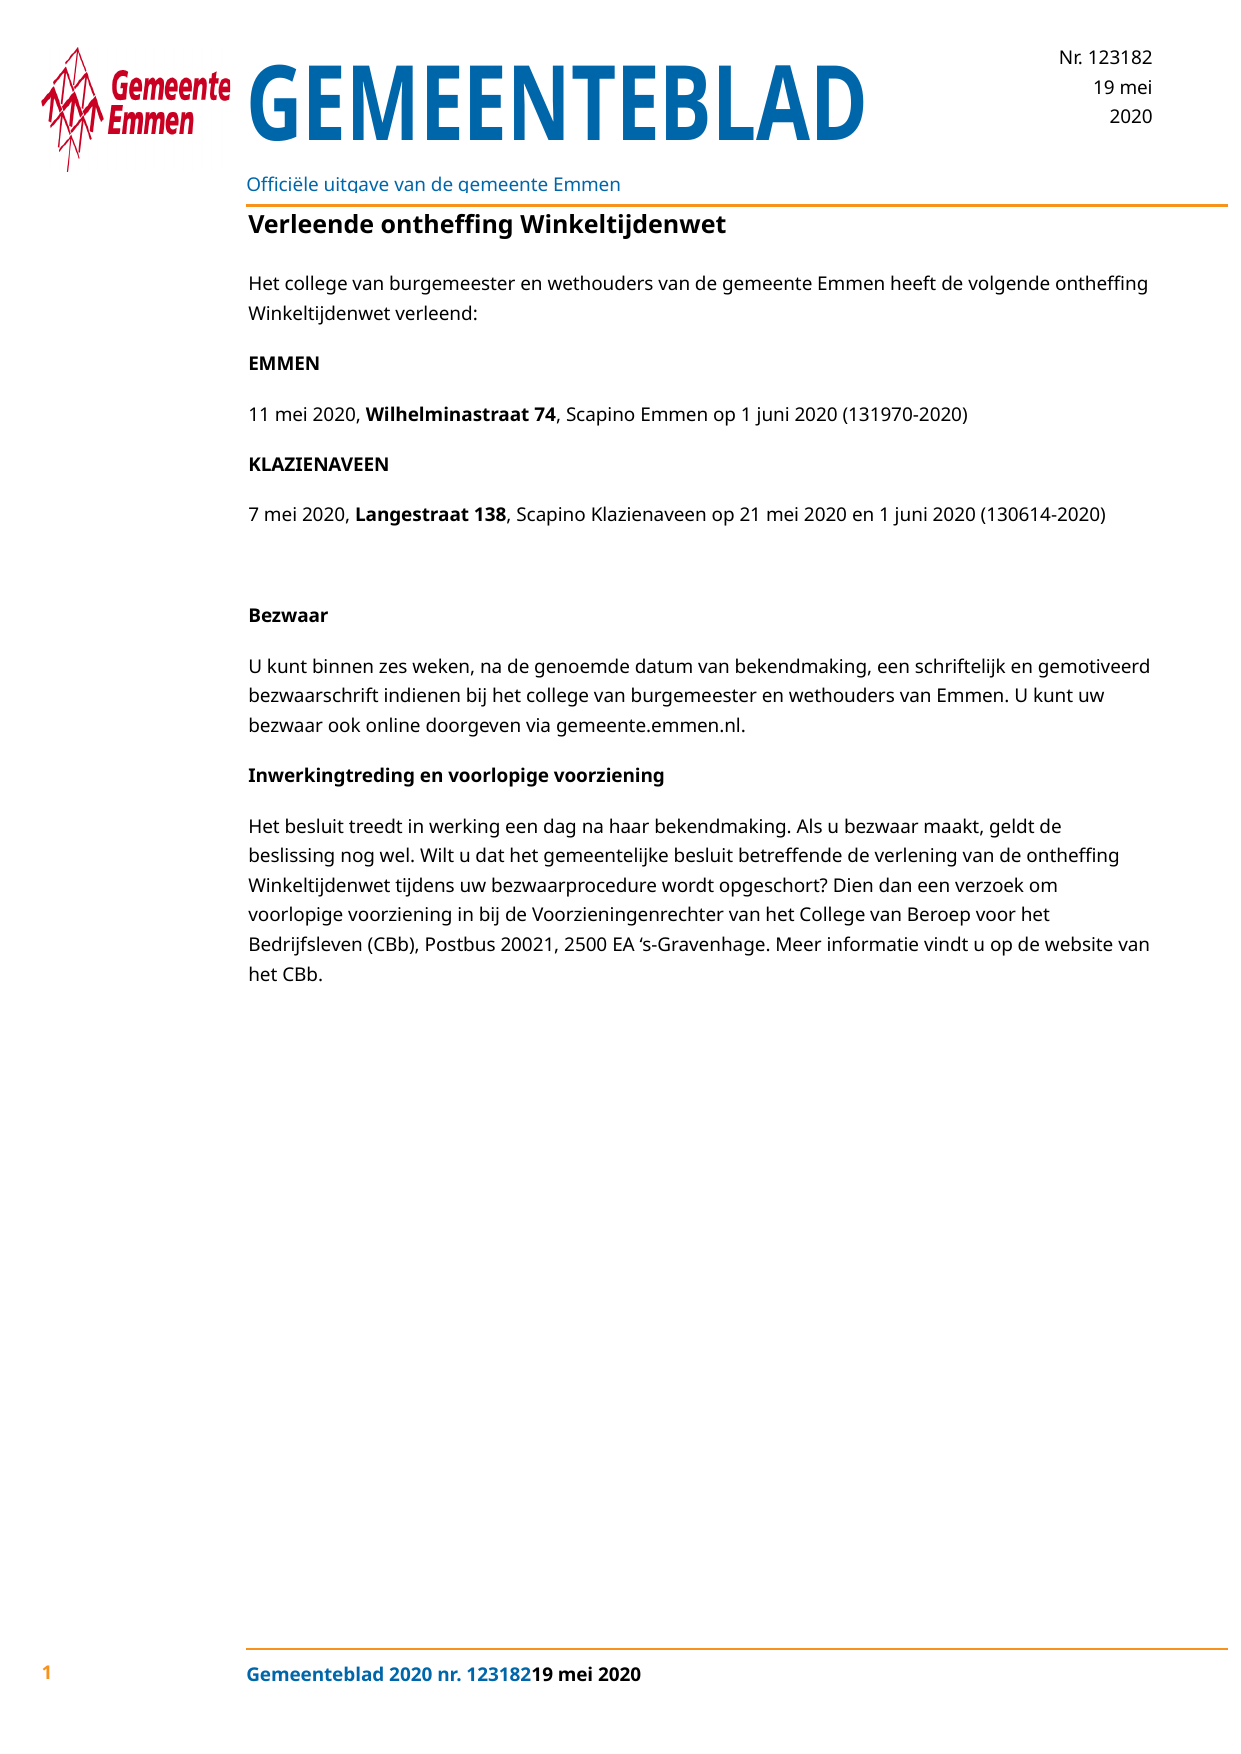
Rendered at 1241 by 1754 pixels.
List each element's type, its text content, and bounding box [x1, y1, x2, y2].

picture [41, 47, 231, 172]
text KLAZIENAVEEN [248, 451, 1152, 477]
text Verleende ontheffing Winkeltijdenwet [248, 207, 1152, 241]
text U kunt binnen zes weken, na de genoemde datum van bekendmaking, een schriftelijk en gemotiveerd bezwaarschrift indienen bij het college van burgemeester en wethouders van Emmen. U kunt uw bezwaar ook online doorgeven via gemeente.emmen.nl. [248, 653, 1152, 738]
text 11 mei 2020, Wilhelminastraat 74, Scapino Emmen op 1 juni 2020 (131970-2020) [248, 401, 1152, 426]
text 7 mei 2020, Langestraat 138, Scapino Klazienaveen op 21 mei 2020 en 1 juni 2020 (130614-2020) [248, 502, 1152, 527]
text EMMEN [248, 350, 1152, 376]
text Bezwaar [248, 602, 1152, 628]
text Inwerkingtreding en voorlopige voorziening [248, 762, 1152, 788]
text Het college van burgemeester en wethouders van de gemeente Emmen heeft de volgende ontheffing Winkeltijdenwet verleend: [248, 270, 1152, 326]
text Het besluit treedt in werking een dag na haar bekendmaking. Als u bezwaar maakt, geldt de beslissing nog wel. Wilt u dat het gemeentelijke besluit betreffende de verlening van de ontheffing Winkeltijdenwet tijdens uw bezwaarprocedure wordt opgeschort? Dien dan een verzoek om voorlopige voorziening in bij de Voorzieningenrechter van het College van Beroep voor het Bedrijfsleven (CBb), Postbus 20021, 2500 EA ‘s-Gravenhage. Meer informatie vindt u op de website van het CBb. [248, 813, 1152, 986]
